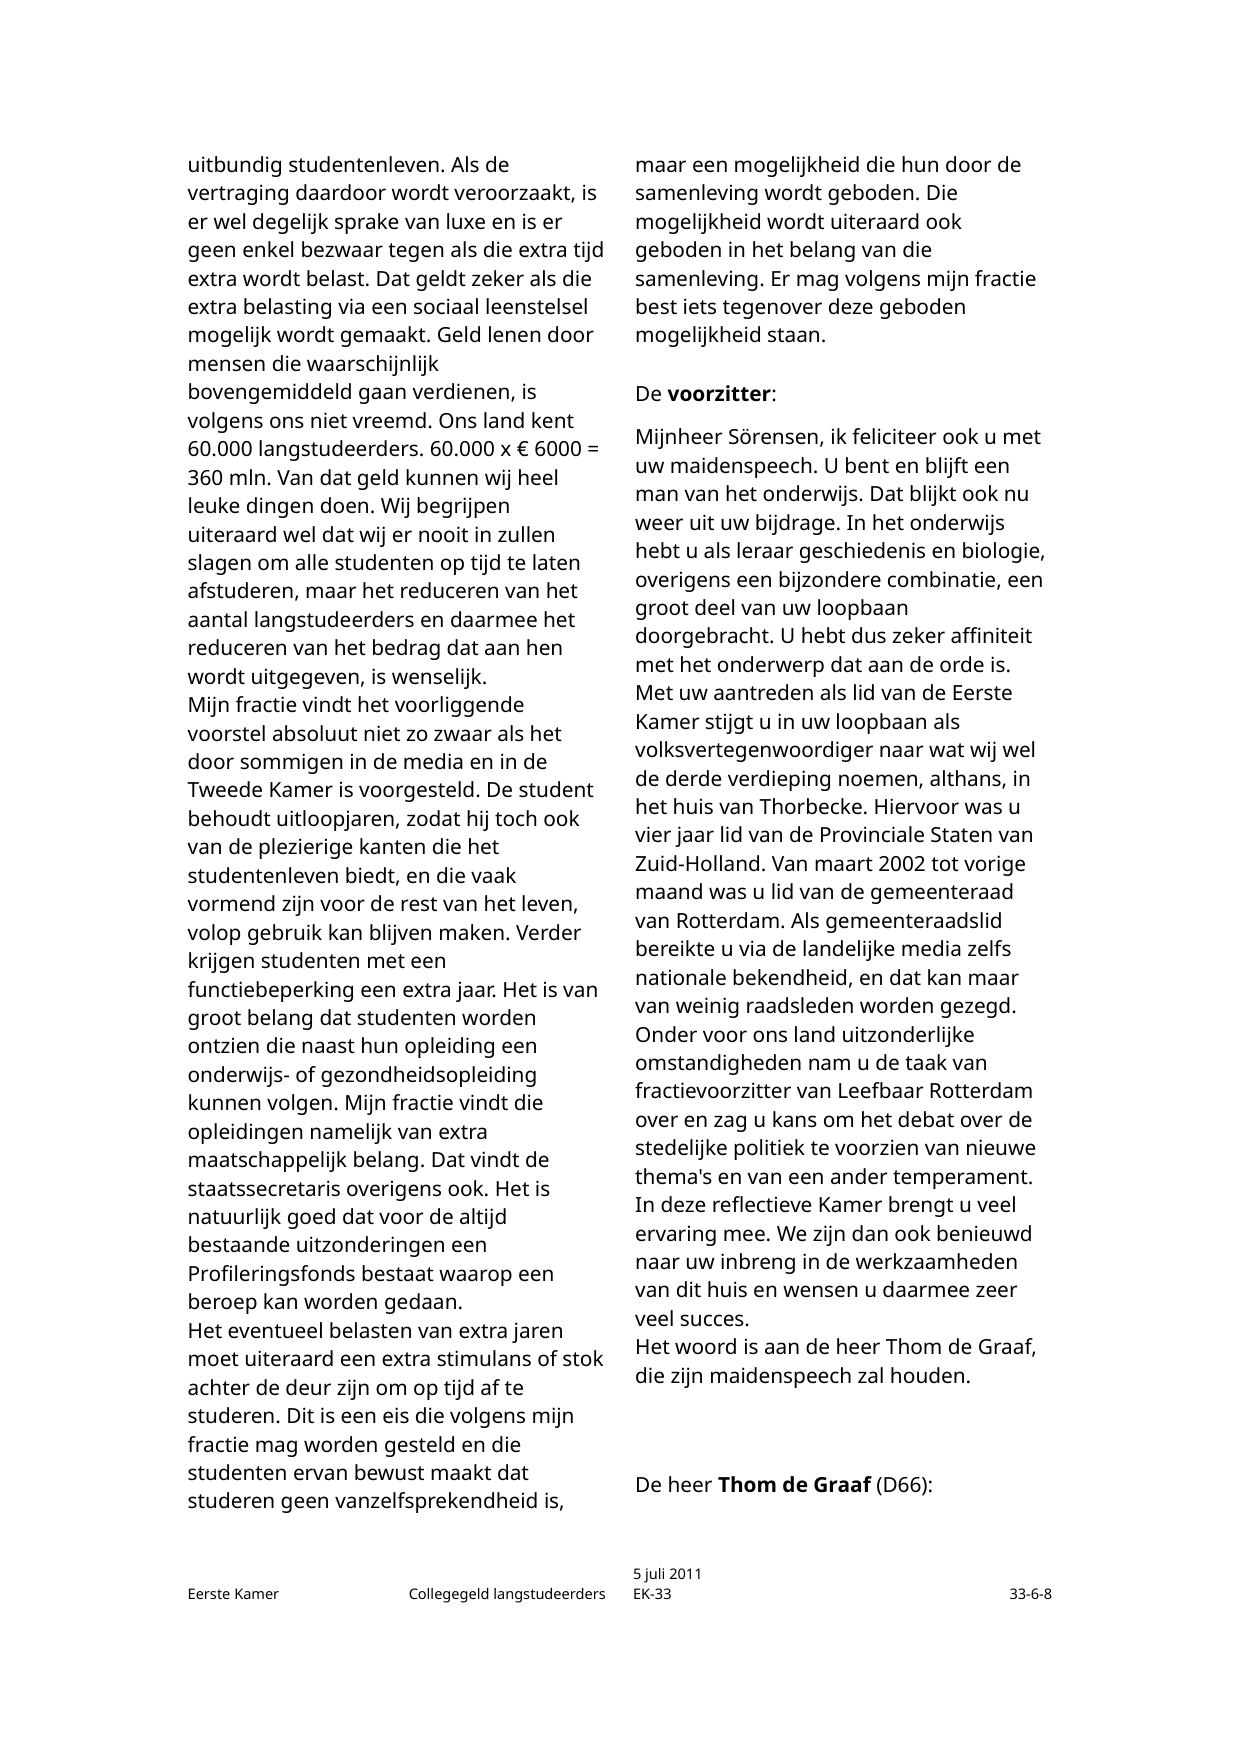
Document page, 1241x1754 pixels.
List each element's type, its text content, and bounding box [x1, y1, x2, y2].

text Mijn fractie vindt het voorliggende voorstel absoluut niet zo zwaar als het door sommigen in de media en in de Tweede Kamer is voorgesteld. De student behoudt uitloopjaren, zodat hij toch ook van de plezierige kanten die het studentenleven biedt, en die vaak vormend zijn voor de rest van het leven, volop gebruik kan blijven maken. Verder krijgen studenten met een functiebeperking een extra jaar. Het is van groot belang dat studenten worden ontzien die naast hun opleiding een onderwijs- of gezondheidsopleiding kunnen volgen. Mijn fractie vindt die opleidingen namelijk van extra maatschappelijk belang. Dat vindt de staatssecretaris overigens ook. Het is natuurlijk goed dat voor de altijd bestaande uitzonderingen een Profileringsfonds bestaat waarop een beroep kan worden gedaan. [187, 690, 605, 1316]
text Het woord is aan de heer Thom de Graaf, die zijn maidenspeech zal houden. [635, 1332, 1053, 1389]
text De heer Thom de Graaf (D66): [635, 1470, 1053, 1499]
text Met uw aantreden als lid van de Eerste Kamer stijgt u in uw loopbaan als volksvertegenwoordiger naar wat wij wel de derde verdieping noemen, althans, in het huis van Thorbecke. Hiervoor was u vier jaar lid van de Provinciale Staten van Zuid-Holland. Van maart 2002 tot vorige maand was u lid van de gemeenteraad van Rotterdam. Als gemeenteraadslid bereikte u via de landelijke media zelfs nationale bekendheid, en dat kan maar van weinig raadsleden worden gezegd. Onder voor ons land uitzonderlijke omstandigheden nam u de taak van fractievoorzitter van Leefbaar Rotterdam over en zag u kans om het debat over de stedelijke politiek te voorzien van nieuwe thema's en van een ander temperament. In deze reflectieve Kamer brengt u veel ervaring mee. We zijn dan ook benieuwd naar uw inbreng in de werkzaamheden van dit huis en wensen u daarmee zeer veel succes. [635, 678, 1053, 1332]
text maar een mogelijkheid die hun door de samenleving wordt geboden. Die mogelijkheid wordt uiteraard ook geboden in het belang van die samenleving. Er mag volgens mijn fractie best iets tegenover deze geboden mogelijkheid staan. [635, 150, 1053, 349]
text  [635, 1419, 1053, 1448]
text De voorzitter: [635, 379, 1053, 407]
text uitbundig studentenleven. Als de vertraging daardoor wordt veroorzaakt, is er wel degelijk sprake van luxe en is er geen enkel bezwaar tegen als die extra tijd extra wordt belast. Dat geldt zeker als die extra belasting via een sociaal leenstelsel mogelijk wordt gemaakt. Geld lenen door mensen die waarschijnlijk bovengemiddeld gaan verdienen, is volgens ons niet vreemd. Ons land kent 60.000 langstudeerders. 60.000 x € 6000 = 360 mln. Van dat geld kunnen wij heel leuke dingen doen. Wij begrijpen uiteraard wel dat wij er nooit in zullen slagen om alle studenten op tijd te laten afstuderen, maar het reduceren van het aantal langstudeerders en daarmee het reduceren van het bedrag dat aan hen wordt uitgegeven, is wenselijk. [187, 150, 605, 690]
text Het eventueel belasten van extra jaren moet uiteraard een extra stimulans of stok achter de deur zijn om op tijd af te studeren. Dit is een eis die volgens mijn fractie mag worden gesteld en die studenten ervan bewust maakt dat studeren geen vanzelfsprekendheid is, [187, 1316, 605, 1515]
text Mijnheer Sörensen, ik feliciteer ook u met uw maidenspeech. U bent en blijft een man van het onderwijs. Dat blijkt ook nu weer uit uw bijdrage. In het onderwijs hebt u als leraar geschiedenis en biologie, overigens een bijzondere combinatie, een groot deel van uw loopbaan doorgebracht. U hebt dus zeker affiniteit met het onderwerp dat aan de orde is. [635, 422, 1053, 678]
